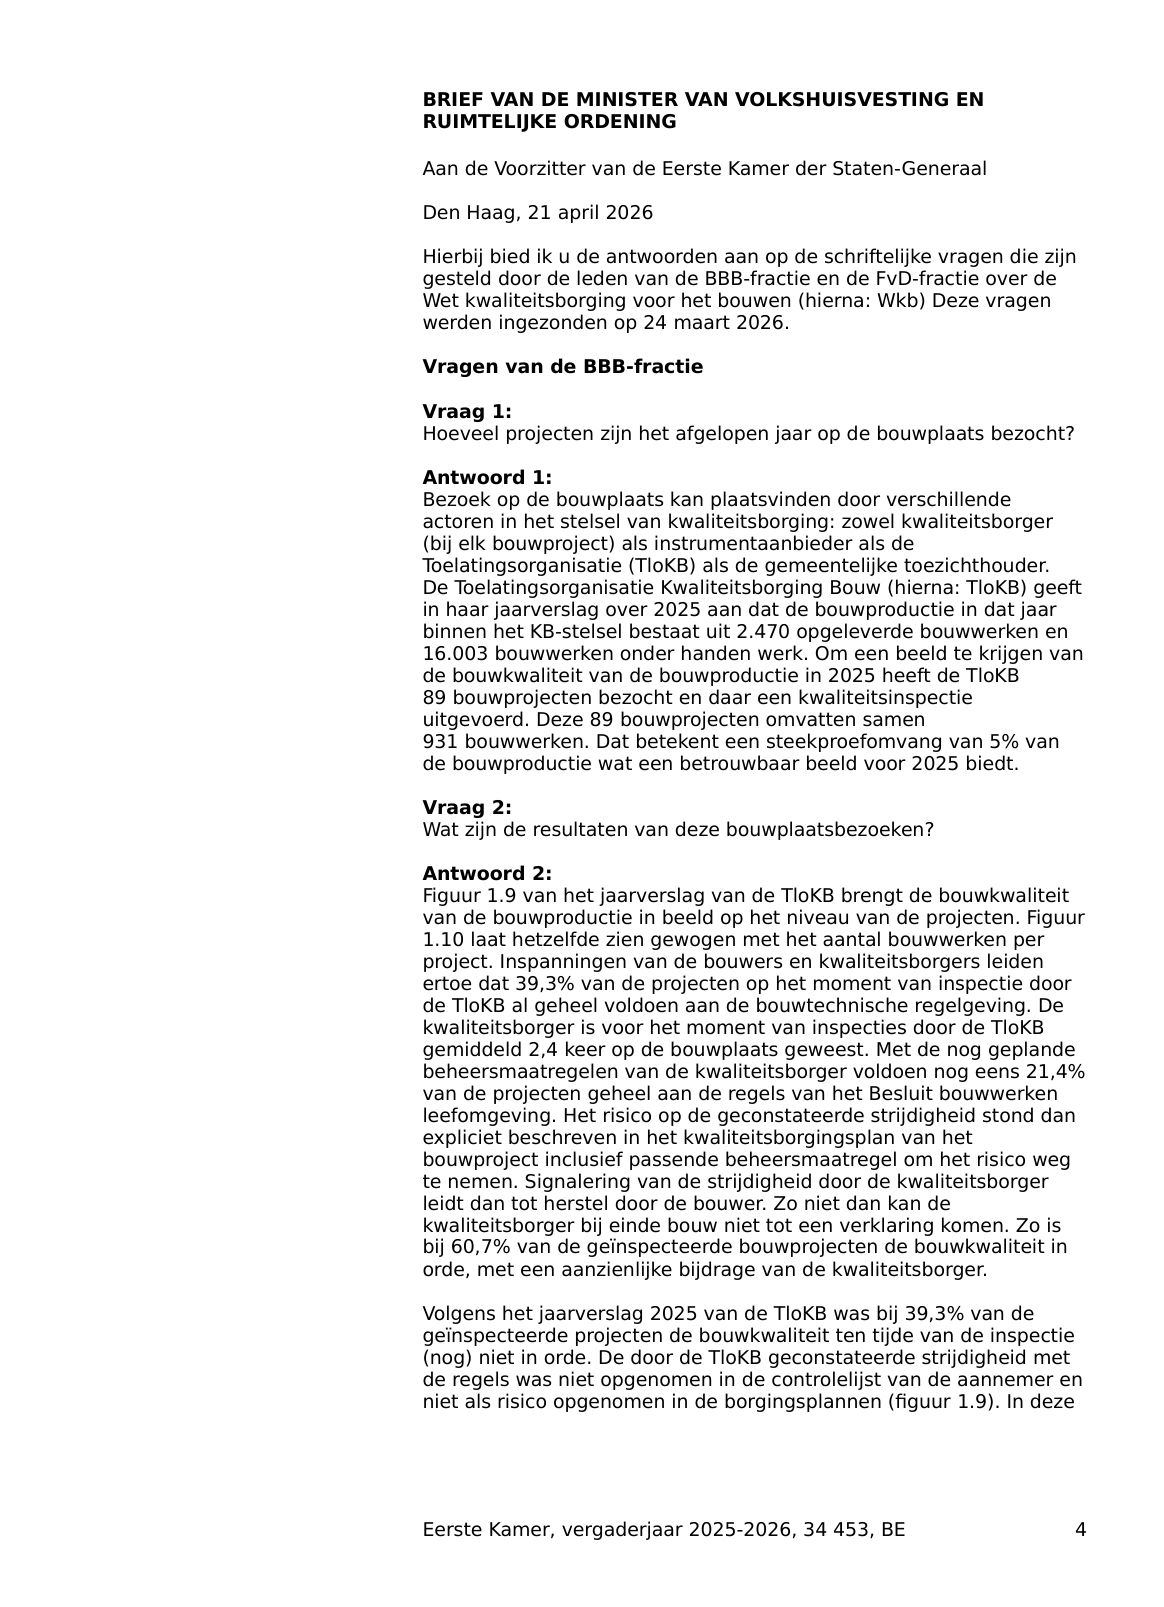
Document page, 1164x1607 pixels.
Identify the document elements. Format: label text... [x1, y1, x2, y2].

text Vraag 2: [422, 797, 1087, 819]
text De Toelatingsorganisatie Kwaliteitsborging Bouw (hierna: TloKB) geeft in haar jaarverslag over 2025 aan dat de bouwproductie in dat jaar binnen het KB-stelsel bestaat uit 2.470 opgeleverde bouwwerken en 16.003 bouwwerken onder handen werk. Om een beeld te krijgen van de bouwkwaliteit van de bouwproductie in 2025 heeft de TloKB 89 bouwprojecten bezocht en daar een kwaliteitsinspectie uitgevoerd. Deze 89 bouwprojecten omvatten samen 931 bouwwerken. Dat betekent een steekproefomvang van 5% van de bouwproductie wat een betrouwbaar beeld voor 2025 biedt. [422, 577, 1087, 774]
text Antwoord 2: [422, 863, 1087, 885]
subtitle Vragen van de BBB-fractie [422, 356, 1087, 378]
subtitle BRIEF VAN DE MINISTER VAN VOLKSHUISVESTING EN RUIMTELIJKE ORDENING [422, 89, 1087, 133]
text Volgens het jaarverslag 2025 van de TloKB was bij 39,3% van de geïnspecteerde projecten de bouwkwaliteit ten tijde van de inspectie (nog) niet in orde. De door de TloKB geconstateerde strijdigheid met de regels was niet opgenomen in de controlelijst van de aannemer en niet als risico opgenomen in de borgingsplannen (figuur 1.9). In deze [422, 1303, 1087, 1412]
text Antwoord 1: [422, 467, 1087, 489]
text Bezoek op de bouwplaats kan plaatsvinden door verschillende actoren in het stelsel van kwaliteitsborging: zowel kwaliteitsborger (bij elk bouwproject) als instrumentaanbieder als de Toelatingsorganisatie (TloKB) als de gemeentelijke toezichthouder. [422, 489, 1087, 577]
text Wat zijn de resultaten van deze bouwplaatsbezoeken? [422, 819, 1087, 841]
text Den Haag, 21 april 2026 [422, 202, 1087, 224]
text Figuur 1.9 van het jaarverslag van de TloKB brengt de bouwkwaliteit van de bouwproductie in beeld op het niveau van de projecten. Figuur 1.10 laat hetzelfde zien gewogen met het aantal bouwwerken per project. Inspanningen van de bouwers en kwaliteitsborgers leiden ertoe dat 39,3% van de projecten op het moment van inspectie door de TloKB al geheel voldoen aan de bouwtechnische regelgeving. De kwaliteitsborger is voor het moment van inspecties door de TloKB gemiddeld 2,4 keer op de bouwplaats geweest. Met de nog geplande beheersmaatregelen van de kwaliteitsborger voldoen nog eens 21,4% van de projecten geheel aan de regels van het Besluit bouwwerken leefomgeving. Het risico op de geconstateerde strijdigheid stond dan expliciet beschreven in het kwaliteitsborgingsplan van het bouwproject inclusief passende beheersmaatregel om het risico weg te nemen. Signalering van de strijdigheid door de kwaliteitsborger leidt dan tot herstel door de bouwer. Zo niet dan kan de kwaliteitsborger bij einde bouw niet tot een verklaring komen. Zo is bij 60,7% van de geïnspecteerde bouwprojecten de bouwkwaliteit in orde, met een aanzienlijke bijdrage van de kwaliteitsborger. [422, 885, 1087, 1280]
text Aan de Voorzitter van de Eerste Kamer der Staten-Generaal [422, 158, 1087, 180]
text Vraag 1: [422, 401, 1087, 423]
text Hoeveel projecten zijn het afgelopen jaar op de bouwplaats bezocht? [422, 423, 1087, 444]
text Hierbij bied ik u de antwoorden aan op de schriftelijke vragen die zijn gesteld door de leden van de BBB-fractie en de FvD-fractie over de Wet kwaliteitsborging voor het bouwen (hierna: Wkb) Deze vragen werden ingezonden op 24 maart 2026. [422, 246, 1087, 334]
